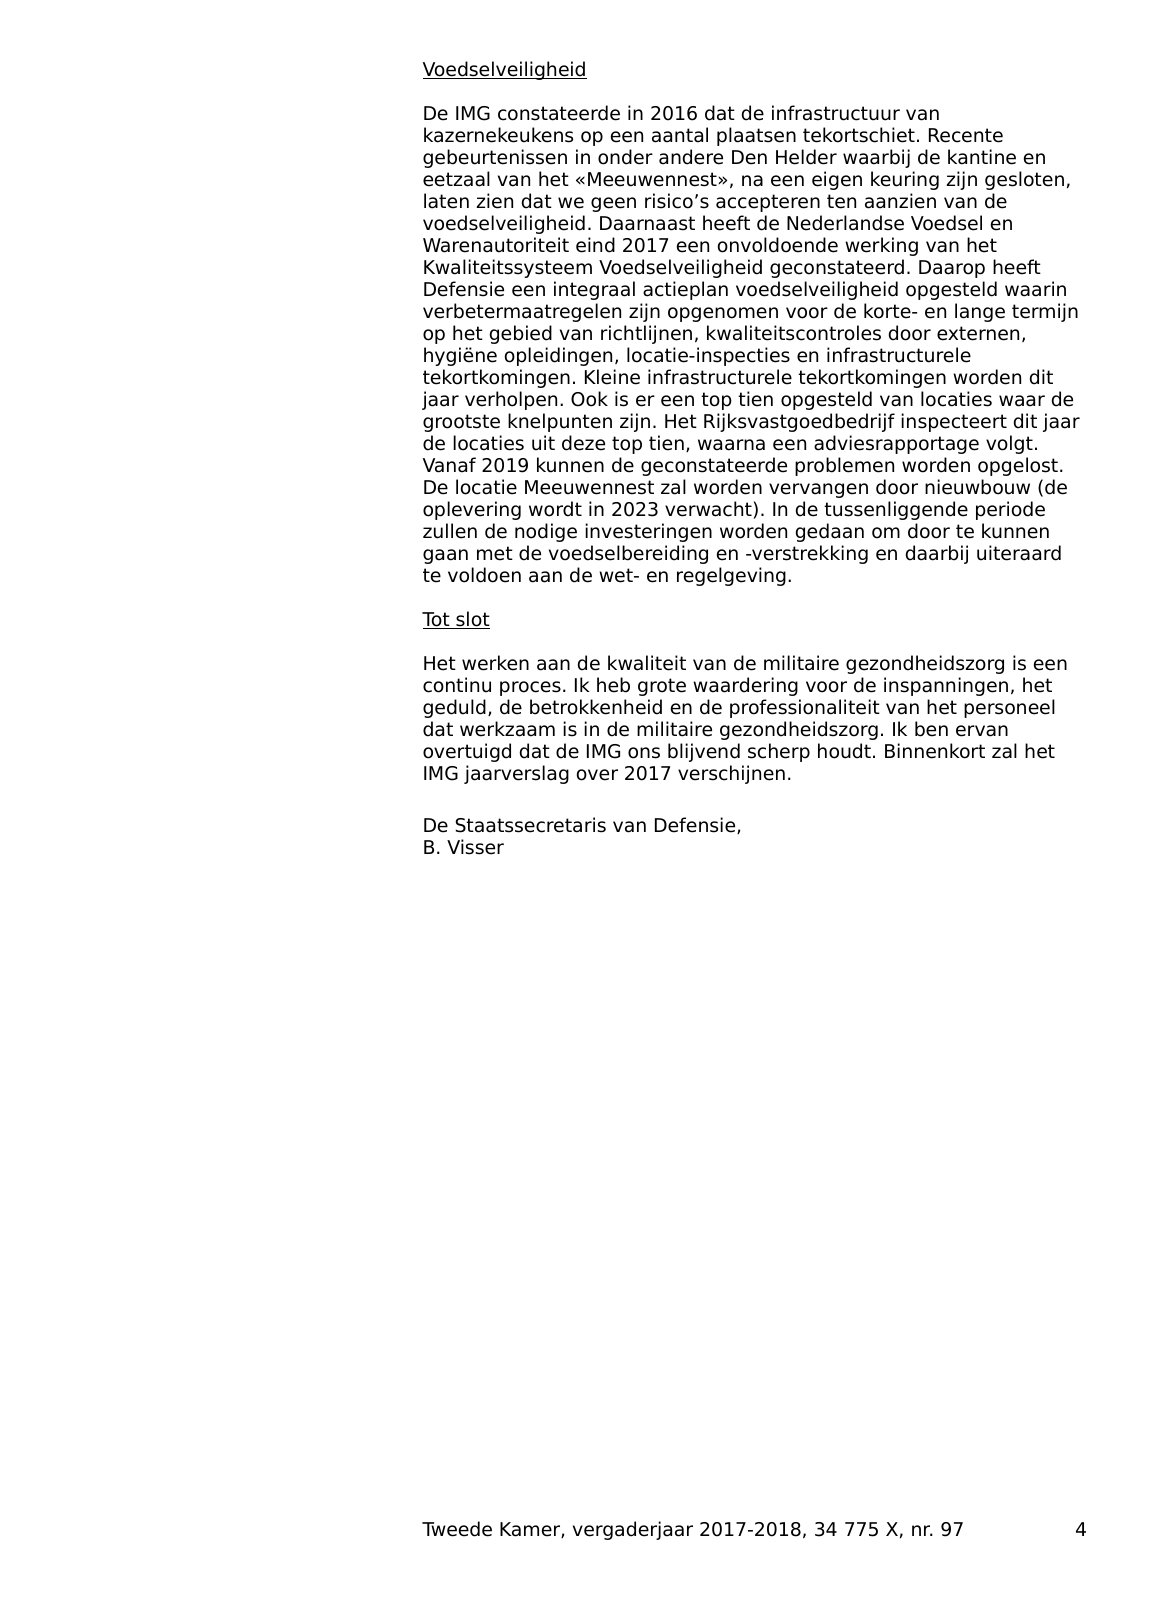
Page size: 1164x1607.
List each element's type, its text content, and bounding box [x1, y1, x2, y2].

text Het werken aan de kwaliteit van de militaire gezondheidszorg is een continu proces. Ik heb grote waardering voor de inspanningen, het geduld, de betrokkenheid en de professionaliteit van het personeel dat werkzaam is in de militaire gezondheidszorg. Ik ben ervan overtuigd dat de IMG ons blijvend scherp houdt. Binnenkort zal het IMG jaarverslag over 2017 verschijnen. [422, 653, 1087, 785]
subtitle Tot slot [422, 609, 1087, 631]
subtitle Voedselveiligheid [422, 59, 1087, 81]
text De Staatssecretaris van Defensie, B. Visser [422, 815, 1087, 859]
text De IMG constateerde in 2016 dat de infrastructuur van kazernekeukens op een aantal plaatsen tekortschiet. Recente gebeurtenissen in onder andere Den Helder waarbij de kantine en eetzaal van het «Meeuwennest», na een eigen keuring zijn gesloten, laten zien dat we geen risico’s accepteren ten aanzien van de voedselveiligheid. Daarnaast heeft de Nederlandse Voedsel en Warenautoriteit eind 2017 een onvoldoende werking van het Kwaliteitssysteem Voedselveiligheid geconstateerd. Daarop heeft Defensie een integraal actieplan voedselveiligheid opgesteld waarin verbetermaatregelen zijn opgenomen voor de korte- en lange termijn op het gebied van richtlijnen, kwaliteitscontroles door externen, hygiëne opleidingen, locatie-inspecties en infrastructurele tekortkomingen. Kleine infrastructurele tekortkomingen worden dit jaar verholpen. Ook is er een top tien opgesteld van locaties waar de grootste knelpunten zijn. Het Rijksvastgoedbedrijf inspecteert dit jaar de locaties uit deze top tien, waarna een adviesrapportage volgt. Vanaf 2019 kunnen de geconstateerde problemen worden opgelost. De locatie Meeuwennest zal worden vervangen door nieuwbouw (de oplevering wordt in 2023 verwacht). In de tussenliggende periode zullen de nodige investeringen worden gedaan om door te kunnen gaan met de voedselbereiding en -verstrekking en daarbij uiteraard te voldoen aan de wet- en regelgeving. [422, 103, 1087, 587]
